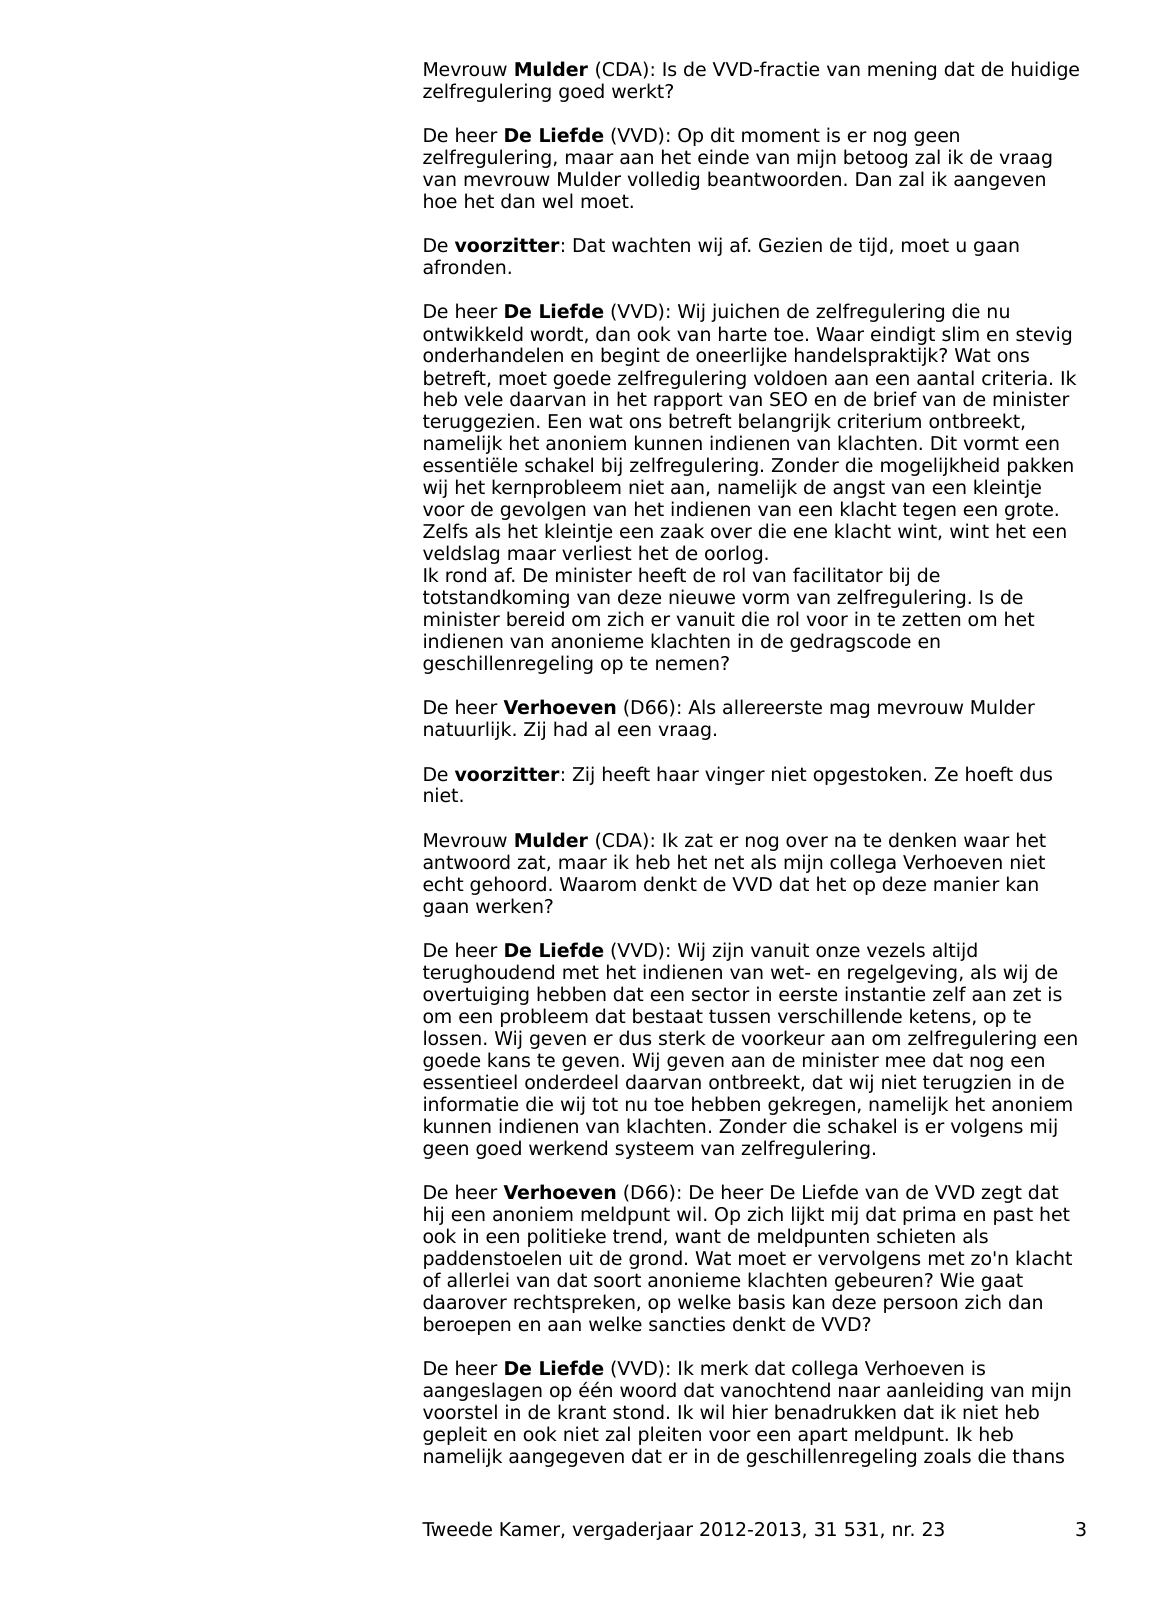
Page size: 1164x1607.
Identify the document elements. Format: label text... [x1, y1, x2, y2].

text De heer De Liefde (VVD): Op dit moment is er nog geen zelfregulering, maar aan het einde van mijn betoog zal ik de vraag van mevrouw Mulder volledig beantwoorden. Dan zal ik aangeven hoe het dan wel moet. [422, 125, 1087, 213]
text Ik rond af. De minister heeft de rol van facilitator bij de totstandkoming van deze nieuwe vorm van zelfregulering. Is de minister bereid om zich er vanuit die rol voor in te zetten om het indienen van anonieme klachten in de gedragscode en geschillenregeling op te nemen? [422, 565, 1087, 675]
text Mevrouw Mulder (CDA): Is de VVD-fractie van mening dat de huidige zelfregulering goed werkt? [422, 59, 1087, 103]
text Mevrouw Mulder (CDA): Ik zat er nog over na te denken waar het antwoord zat, maar ik heb het net als mijn collega Verhoeven niet echt gehoord. Waarom denkt de VVD dat het op deze manier kan gaan werken? [422, 829, 1087, 917]
text De heer De Liefde (VVD): Wij juichen de zelfregulering die nu ontwikkeld wordt, dan ook van harte toe. Waar eindigt slim en stevig onderhandelen en begint de oneerlijke handelspraktijk? Wat ons betreft, moet goede zelfregulering voldoen aan een aantal criteria. Ik heb vele daarvan in het rapport van SEO en de brief van de minister teruggezien. Een wat ons betreft belangrijk criterium ontbreekt, namelijk het anoniem kunnen indienen van klachten. Dit vormt een essentiële schakel bij zelfregulering. Zonder die mogelijkheid pakken wij het kernprobleem niet aan, namelijk de angst van een kleintje voor de gevolgen van het indienen van een klacht tegen een grote. Zelfs als het kleintje een zaak over die ene klacht wint, wint het een veldslag maar verliest het de oorlog. [422, 301, 1087, 565]
text De voorzitter: Zij heeft haar vinger niet opgestoken. Ze hoeft dus niet. [422, 763, 1087, 807]
text De heer De Liefde (VVD): Wij zijn vanuit onze vezels altijd terughoudend met het indienen van wet- en regelgeving, als wij de overtuiging hebben dat een sector in eerste instantie zelf aan zet is om een probleem dat bestaat tussen verschillende ketens, op te lossen. Wij geven er dus sterk de voorkeur aan om zelfregulering een goede kans te geven. Wij geven aan de minister mee dat nog een essentieel onderdeel daarvan ontbreekt, dat wij niet terugzien in de informatie die wij tot nu toe hebben gekregen, namelijk het anoniem kunnen indienen van klachten. Zonder die schakel is er volgens mij geen goed werkend systeem van zelfregulering. [422, 940, 1087, 1159]
text De heer De Liefde (VVD): Ik merk dat collega Verhoeven is aangeslagen op één woord dat vanochtend naar aanleiding van mijn voorstel in de krant stond. Ik wil hier benadrukken dat ik niet heb gepleit en ook niet zal pleiten voor een apart meldpunt. Ik heb namelijk aangegeven dat er in de geschillenregeling zoals die thans [422, 1358, 1087, 1468]
text De heer Verhoeven (D66): Als allereerste mag mevrouw Mulder natuurlijk. Zij had al een vraag. [422, 697, 1087, 741]
text De heer Verhoeven (D66): De heer De Liefde van de VVD zegt dat hij een anoniem meldpunt wil. Op zich lijkt mij dat prima en past het ook in een politieke trend, want de meldpunten schieten als paddenstoelen uit de grond. Wat moet er vervolgens met zo'n klacht of allerlei van dat soort anonieme klachten gebeuren? Wie gaat daarover rechtspreken, op welke basis kan deze persoon zich dan beroepen en aan welke sancties denkt de VVD? [422, 1182, 1087, 1336]
text De voorzitter: Dat wachten wij af. Gezien de tijd, moet u gaan afronden. [422, 235, 1087, 279]
